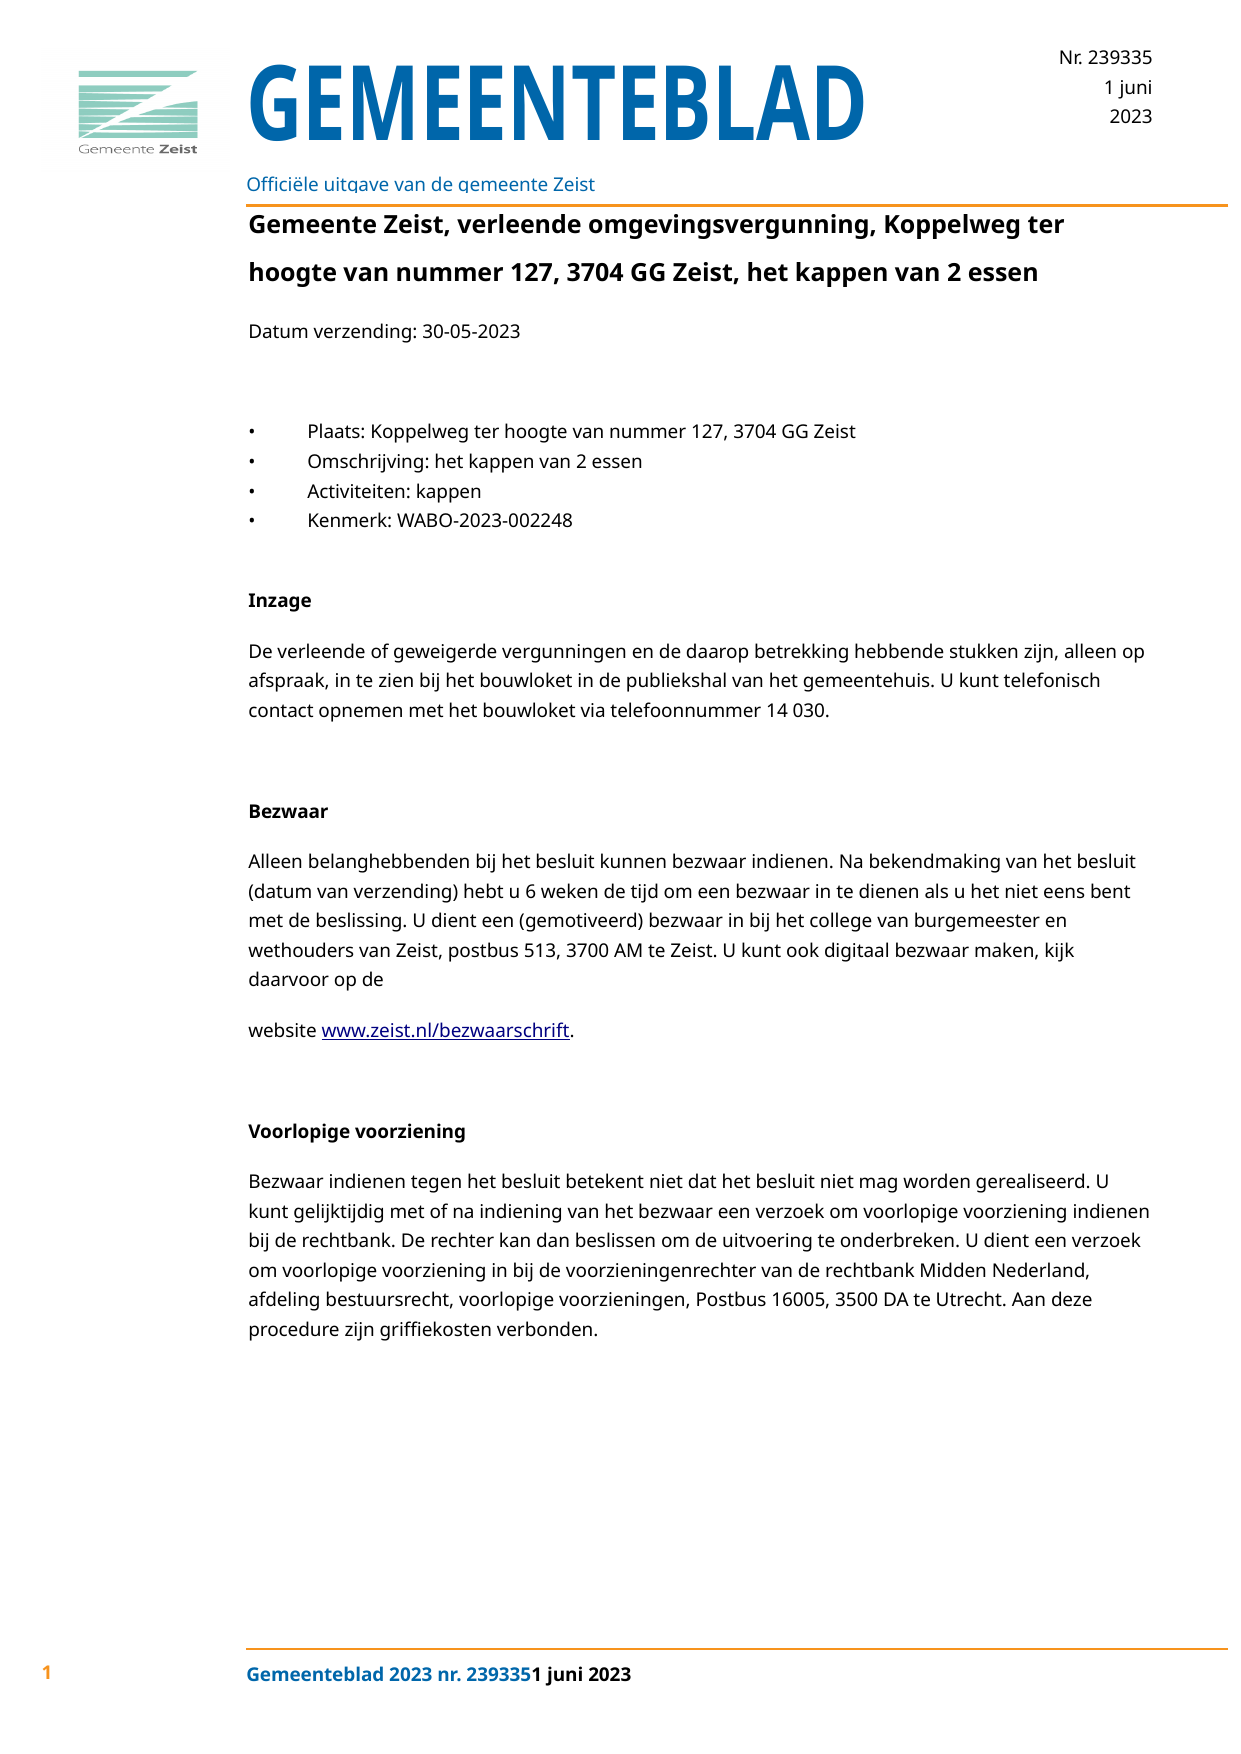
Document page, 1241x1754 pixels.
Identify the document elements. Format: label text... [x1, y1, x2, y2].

text Bezwaar indienen tegen het besluit betekent niet dat het besluit niet mag worden gerealiseerd. U kunt gelijktijdig met of na indiening van het bezwaar een verzoek om voorlopige voorziening indienen bij de rechtbank. De rechter kan dan beslissen om de uitvoering te onderbreken. U dient een verzoek om voorlopige voorziening in bij de voorzieningenrechter van de rechtbank Midden Nederland, afdeling bestuursrecht, voorlopige voorzieningen, Postbus 16005, 3500 DA te Utrecht. Aan deze procedure zijn griffiekosten verbonden. [248, 1168, 1152, 1342]
text website www.zeist.nl/bezwaarschrift. [248, 1017, 1152, 1043]
text Bezwaar [248, 798, 1152, 824]
text De verleende of geweigerde vergunningen en de daarop betrekking hebbende stukken zijn, alleen op afspraak, in te zien bij het bouwloket in de publiekshal van het gemeentehuis. U kunt telefonisch contact opnemen met het bouwloket via telefoonnummer 14 030. [248, 638, 1152, 723]
text Datum verzending: 30-05-2023 [248, 318, 1152, 344]
text Voorlopige voorziening [248, 1118, 1152, 1144]
list Activiteiten: kappen [248, 478, 1152, 504]
picture [41, 47, 231, 172]
list Plaats: Koppelweg ter hoogte van nummer 127, 3704 GG Zeist [248, 419, 1152, 444]
text Gemeente Zeist, verleende omgevingsvergunning, Koppelweg ter hoogte van nummer 127, 3704 GG Zeist, het kappen van 2 essen [248, 207, 1152, 288]
text Alleen belanghebbenden bij het besluit kunnen bezwaar indienen. Na bekendmaking van het besluit (datum van verzending) hebt u 6 weken de tijd om een bezwaar in te dienen als u het niet eens bent met de beslissing. U dient een (gemotiveerd) bezwaar in bij het college van burgemeester en wethouders van Zeist, postbus 513, 3700 AM te Zeist. U kunt ook digitaal bezwaar maken, kijk daarvoor op de [248, 848, 1152, 992]
list Kenmerk: WABO-2023-002248 [248, 507, 1152, 533]
text Inzage [248, 587, 1152, 613]
list Omschrijving: het kappen van 2 essen [248, 448, 1152, 474]
